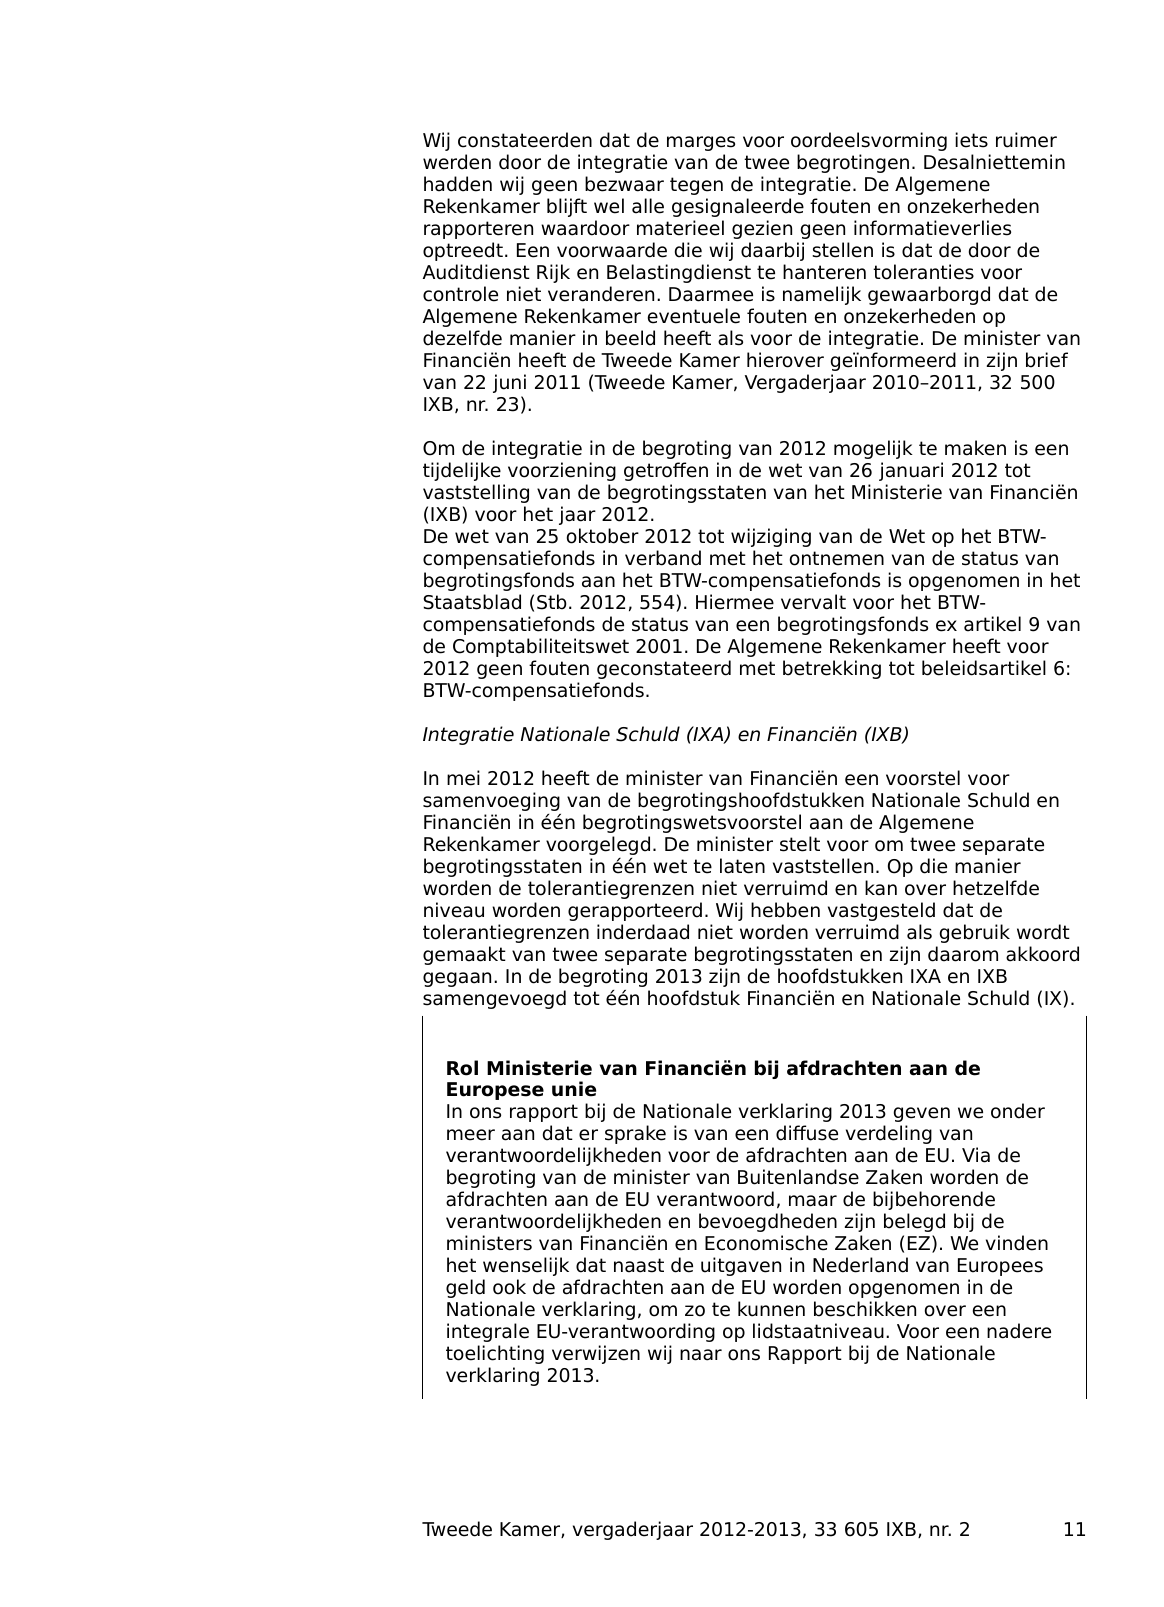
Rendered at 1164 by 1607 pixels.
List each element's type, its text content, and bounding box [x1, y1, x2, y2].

text Wij constateerden dat de marges voor oordeelsvorming iets ruimer werden door de integratie van de twee begrotingen. Desalniettemin hadden wij geen bezwaar tegen de integratie. De Algemene Rekenkamer blijft wel alle gesignaleerde fouten en onzekerheden rapporteren waardoor materieel gezien geen informatieverlies optreedt. Een voorwaarde die wij daarbij stellen is dat de door de Auditdienst Rijk en Belastingdienst te hanteren toleranties voor controle niet veranderen. Daarmee is namelijk gewaarborgd dat de Algemene Rekenkamer eventuele fouten en onzekerheden op dezelfde manier in beeld heeft als voor de integratie. De minister van Financiën heeft de Tweede Kamer hierover geïnformeerd in zijn brief van 22 juni 2011 (Tweede Kamer, Vergaderjaar 2010–2011, 32 500 IXB, nr. 23). [422, 130, 1087, 416]
subtitle Integratie Nationale Schuld (IXA) en Financiën (IXB) [422, 724, 1087, 746]
text Om de integratie in de begroting van 2012 mogelijk te maken is een tijdelijke voorziening getroffen in de wet van 26 januari 2012 tot vaststelling van de begrotingsstaten van het Ministerie van Financiën (IXB) voor het jaar 2012. [422, 438, 1087, 526]
text In mei 2012 heeft de minister van Financiën een voorstel voor samenvoeging van de begrotingshoofdstukken Nationale Schuld en Financiën in één begrotingswetsvoorstel aan de Algemene Rekenkamer voorgelegd. De minister stelt voor om twee separate begrotingsstaten in één wet te laten vaststellen. Op die manier worden de tolerantiegrenzen niet verruimd en kan over hetzelfde niveau worden gerapporteerd. Wij hebben vastgesteld dat de tolerantiegrenzen inderdaad niet worden verruimd als gebruik wordt gemaakt van twee separate begrotingsstaten en zijn daarom akkoord gegaan. In de begroting 2013 zijn de hoofdstukken IXA en IXB samengevoegd tot één hoofdstuk Financiën en Nationale Schuld (IX). [422, 768, 1087, 1010]
table_header Rol Ministerie van Financiën bij afdrachten aan de Europese unie In ons rapport bij de Nationale verklaring 2013 geven we onder meer aan dat er sprake is van een diffuse verdeling van verantwoordelijkheden voor de afdrachten aan de EU. Via de begroting van de minister van Buitenlandse Zaken worden de afdrachten aan de EU verantwoord, maar de bijbehorende verantwoordelijkheden en bevoegdheden zijn belegd bij de ministers van Financiën en Economische Zaken (EZ). We vinden het wenselijk dat naast de uitgaven in Nederland van Europees geld ook de afdrachten aan de EU worden opgenomen in de Nationale verklaring, om zo te kunnen beschikken over een integrale EU-verantwoording op lidstaatniveau. Voor een nadere toelichting verwijzen wij naar ons Rapport bij de Nationale verklaring 2013. [423, 1016, 1086, 1399]
text De wet van 25 oktober 2012 tot wijziging van de Wet op het BTW-compensatiefonds in verband met het ontnemen van de status van begrotingsfonds aan het BTW-compensatiefonds is opgenomen in het Staatsblad (Stb. 2012, 554). Hiermee vervalt voor het BTW-compensatiefonds de status van een begrotingsfonds ex artikel 9 van de Comptabiliteitswet 2001. De Algemene Rekenkamer heeft voor 2012 geen fouten geconstateerd met betrekking tot beleidsartikel 6: BTW-compensatiefonds. [422, 526, 1087, 702]
